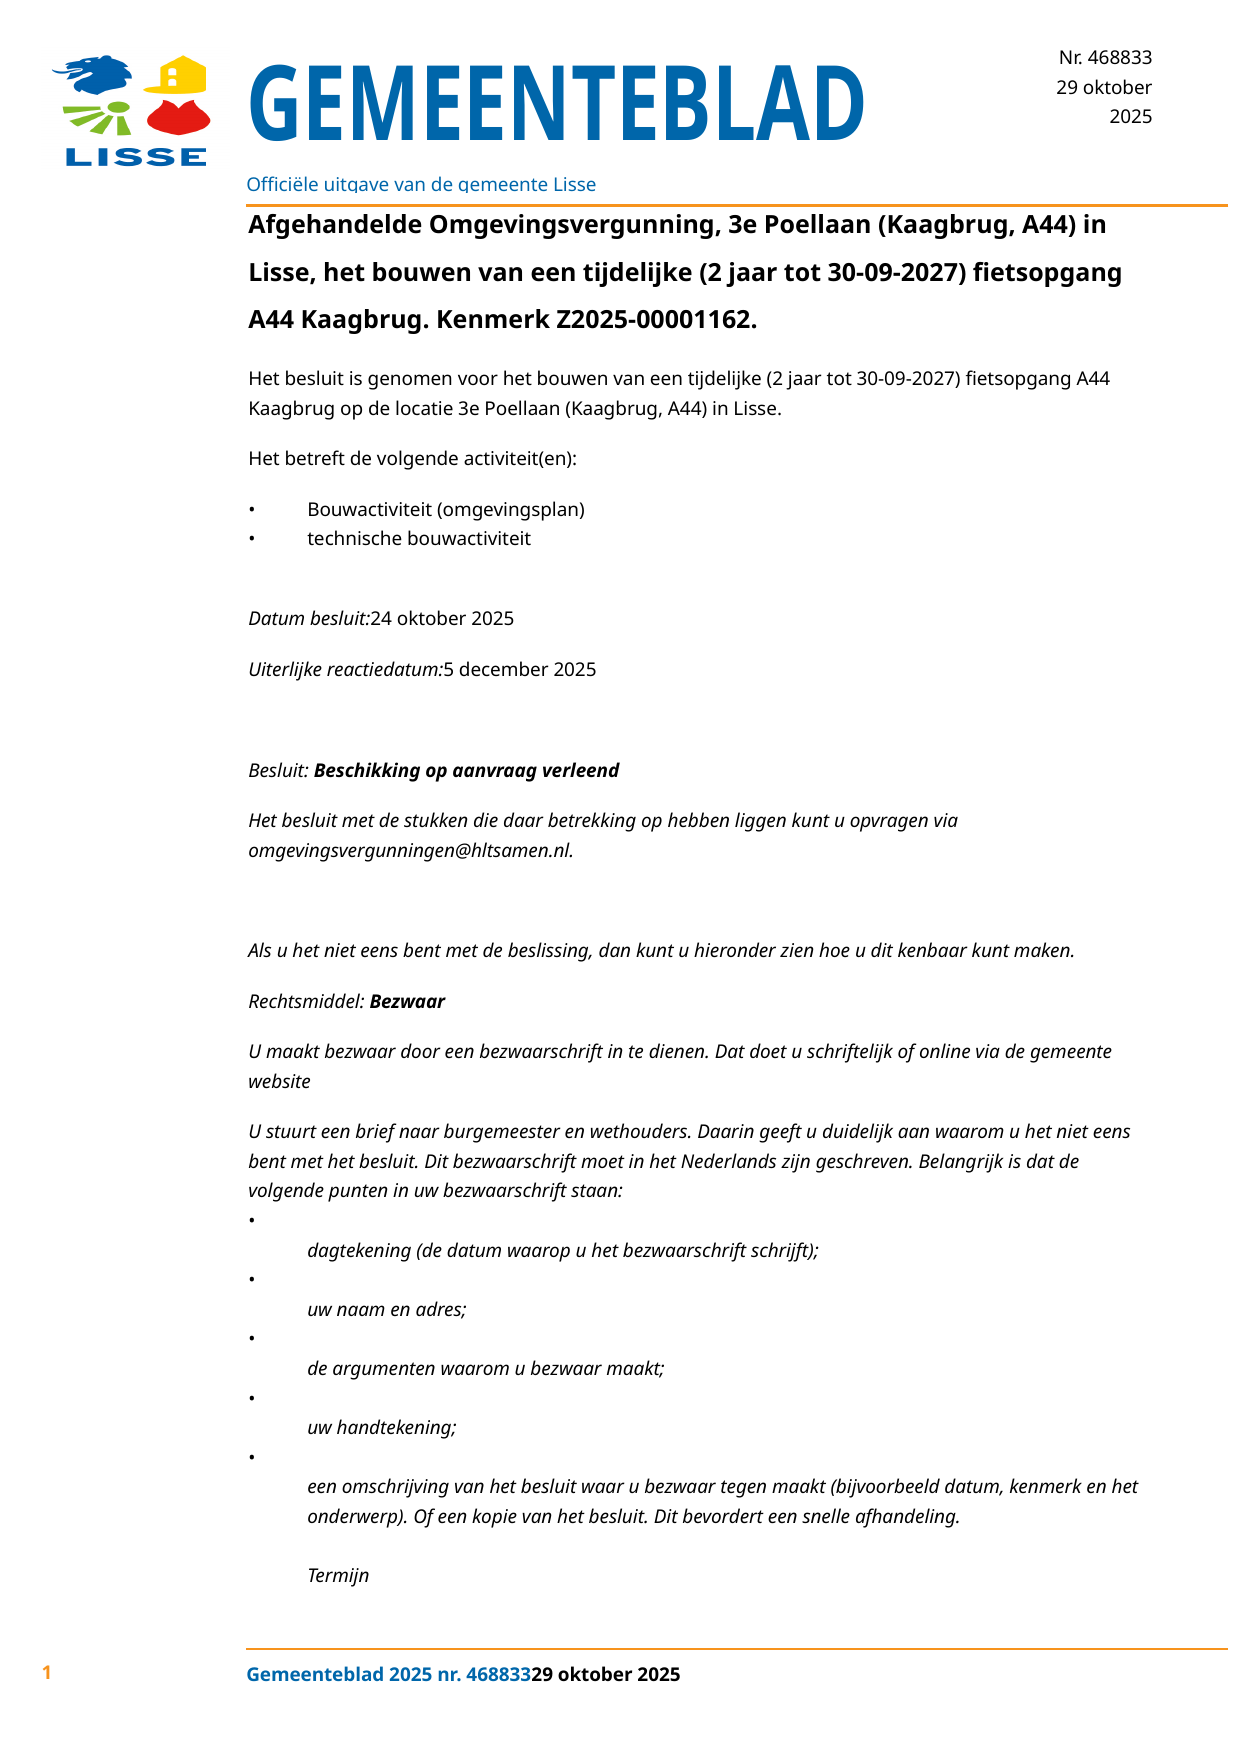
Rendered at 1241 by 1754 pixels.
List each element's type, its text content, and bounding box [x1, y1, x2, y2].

text U maakt bezwaar door een bezwaarschrift in te dienen. Dat doet u schriftelijk of online via de gemeente website [248, 1038, 1152, 1094]
text Het betreft de volgende activiteit(en): [248, 446, 1152, 471]
text Besluit: Beschikking op aanvraag verleend [248, 757, 1152, 782]
picture [41, 47, 231, 172]
list de argumenten waarom u bezwaar maakt; [248, 1355, 1152, 1381]
list Bouwactiviteit (omgevingsplan) [248, 496, 1152, 522]
list een omschrijving van het besluit waar u bezwaar tegen maakt (bijvoorbeeld datum, kenmerk en het onderwerp). Of een kopie van het besluit. Dit bevordert een snelle afhandeling. [248, 1473, 1152, 1529]
text Datum besluit:24 oktober 2025 [248, 606, 1152, 631]
list technische bouwactiviteit [248, 526, 1152, 551]
text Afgehandelde Omgevingsvergunning, 3e Poellaan (Kaagbrug, A44) in Lisse, het bouwen van een tijdelijke (2 jaar tot 30-09-2027) fietsopgang A44 Kaagbrug. Kenmerk Z2025-00001162. [248, 207, 1152, 336]
text U stuurt een brief naar burgemeester en wethouders. Daarin geeft u duidelijk aan waarom u het niet eens bent met het besluit. Dit bezwaarschrift moet in het Nederlands zijn geschreven. Belangrijk is dat de volgende punten in uw bezwaarschrift staan: [248, 1118, 1152, 1203]
list dagtekening (de datum waarop u het bezwaarschrift schrijft); [248, 1237, 1152, 1262]
list Termijn [248, 1562, 1152, 1588]
text Het besluit is genomen voor het bouwen van een tijdelijke (2 jaar tot 30-09-2027) fietsopgang A44 Kaagbrug op de locatie 3e Poellaan (Kaagbrug, A44) in Lisse. [248, 366, 1152, 421]
text Als u het niet eens bent met de beslissing, dan kunt u hieronder zien hoe u dit kenbaar kunt maken. [248, 938, 1152, 963]
list uw handtekening; [248, 1414, 1152, 1440]
text Rechtsmiddel: Bezwaar [248, 988, 1152, 1014]
list uw naam en adres; [248, 1296, 1152, 1322]
text Uiterlijke reactiedatum:5 december 2025 [248, 656, 1152, 682]
text Het besluit met de stukken die daar betrekking op hebben liggen kunt u opvragen via omgevingsvergunningen@hltsamen.nl. [248, 807, 1152, 862]
